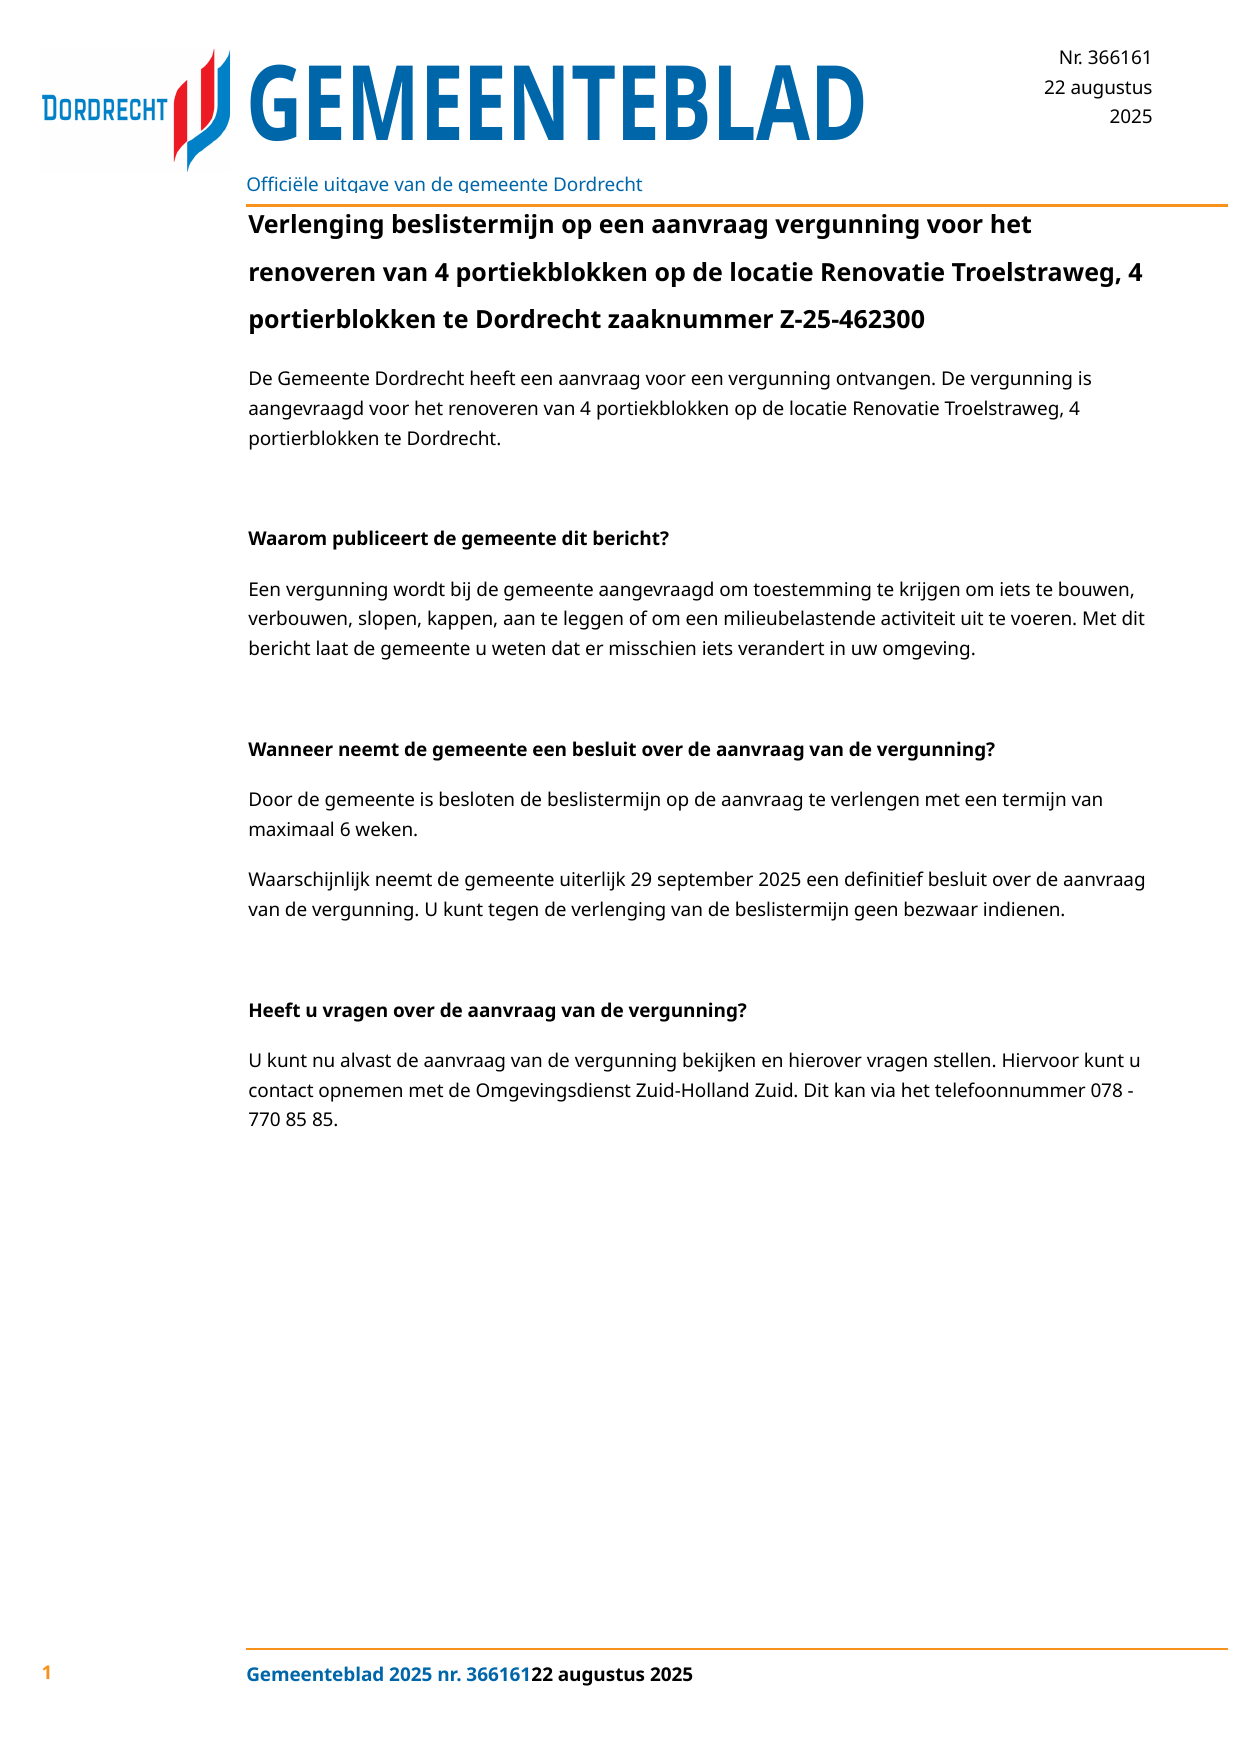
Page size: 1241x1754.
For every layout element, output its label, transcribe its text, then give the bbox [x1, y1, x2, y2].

text Waarschijnlijk neemt de gemeente uiterlijk 29 september 2025 een definitief besluit over de aanvraag van de vergunning. U kunt tegen de verlenging van de beslistermijn geen bezwaar indienen. [248, 866, 1152, 922]
picture [41, 47, 231, 172]
text Door de gemeente is besloten de beslistermijn op de aanvraag te verlengen met een termijn van maximaal 6 weken. [248, 786, 1152, 842]
text U kunt nu alvast de aanvraag van de vergunning bekijken en hierover vragen stellen. Hiervoor kunt u contact opnemen met de Omgevingsdienst Zuid-Holland Zuid. Dit kan via het telefoonnummer 078 - 770 85 85. [248, 1047, 1152, 1132]
text Wanneer neemt de gemeente een besluit over de aanvraag van de vergunning? [248, 736, 1152, 762]
text Een vergunning wordt bij de gemeente aangevraagd om toestemming te krijgen om iets te bouwen, verbouwen, slopen, kappen, aan te leggen of om een milieubelastende activiteit uit te voeren. Met dit bericht laat de gemeente u weten dat er misschien iets verandert in uw omgeving. [248, 576, 1152, 661]
text Heeft u vragen over de aanvraag van de vergunning? [248, 997, 1152, 1022]
text Waarom publiceert de gemeente dit bericht? [248, 526, 1152, 551]
text De Gemeente Dordrecht heeft een aanvraag voor een vergunning ontvangen. De vergunning is aangevraagd voor het renoveren van 4 portiekblokken op de locatie Renovatie Troelstraweg, 4 portierblokken te Dordrecht. [248, 366, 1152, 450]
text Verlenging beslistermijn op een aanvraag vergunning voor het renoveren van 4 portiekblokken op de locatie Renovatie Troelstraweg, 4 portierblokken te Dordrecht zaaknummer Z-25-462300 [248, 207, 1152, 336]
